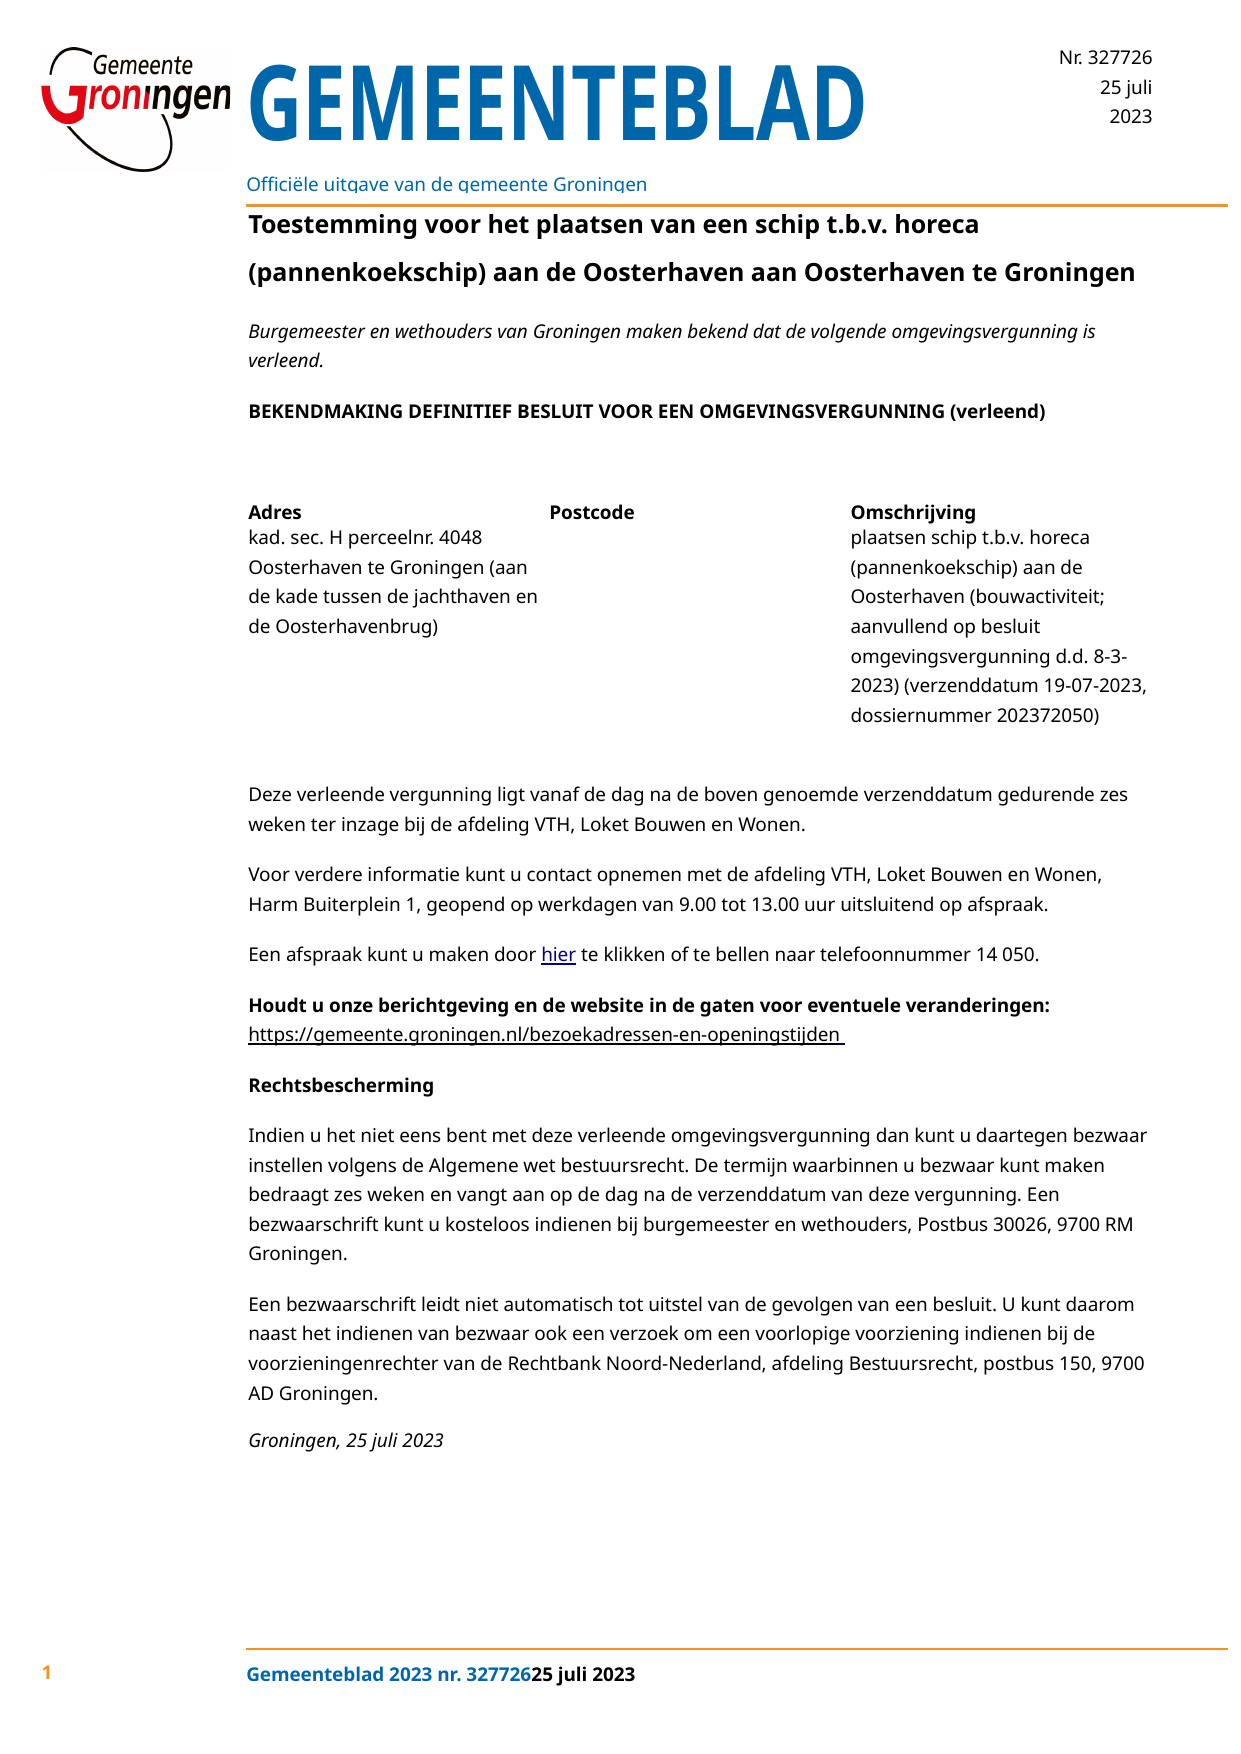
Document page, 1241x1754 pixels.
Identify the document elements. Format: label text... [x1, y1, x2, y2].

text BEKENDMAKING DEFINITIEF BESLUIT VOOR EEN OMGEVINGSVERGUNNING (verleend) [248, 398, 1152, 424]
picture [41, 47, 231, 172]
text Rechtsbescherming [248, 1072, 1152, 1098]
table_cell kad. sec. H perceelnr. 4048 Oosterhaven te Groningen (aan de kade tussen de jachthaven en de Oosterhavenbrug) [248, 525, 549, 728]
text Een afspraak kunt u maken door hier te klikken of te bellen naar telefoonnummer 14 050. [248, 941, 1152, 967]
text Deze verleende vergunning ligt vanaf de dag na de boven genoemde verzenddatum gedurende zes weken ter inzage bij de afdeling VTH, Loket Bouwen en Wonen. [248, 781, 1152, 837]
text Voor verdere informatie kunt u contact opnemen met de afdeling VTH, Loket Bouwen en Wonen, Harm Buiterplein 1, geopend op werkdagen van 9.00 tot 13.00 uur uitsluitend op afspraak. [248, 861, 1152, 917]
table_header Adres [248, 499, 549, 524]
text Indien u het niet eens bent met deze verleende omgevingsvergunning dan kunt u daartegen bezwaar instellen volgens de Algemene wet bestuursrecht. De termijn waarbinnen u bezwaar kunt maken bedraagt zes weken en vangt aan op de dag na de verzenddatum van deze vergunning. Een bezwaarschrift kunt u kosteloos indienen bij burgemeester en wethouders, Postbus 30026, 9700 RM Groningen. [248, 1122, 1152, 1266]
text Een bezwaarschrift leidt niet automatisch tot uitstel van de gevolgen van een besluit. U kunt daarom naast het indienen van bezwaar ook een verzoek om een voorlopige voorziening indienen bij de voorzieningenrechter van de Rechtbank Noord-Nederland, afdeling Bestuursrecht, postbus 150, 9700 AD Groningen. [248, 1291, 1152, 1406]
table_header Postcode [549, 499, 850, 524]
text Burgemeester en wethouders van Groningen maken bekend dat de volgende omgevingsvergunning is verleend. [248, 318, 1152, 373]
table_cell plaatsen schip t.b.v. horeca (pannenkoekschip) aan de Oosterhaven (bouwactiviteit; aanvullend op besluit omgevingsvergunning d.d. 8-3-2023) (verzenddatum 19-07-2023, dossiernummer 202372050) [850, 525, 1152, 728]
text Toestemming voor het plaatsen van een schip t.b.v. horeca (pannenkoekschip) aan de Oosterhaven aan Oosterhaven te Groningen [248, 207, 1152, 288]
text Houdt u onze berichtgeving en de website in de gaten voor eventuele veranderingen: https://gemeente.groningen.nl/bezoekadressen-en-openingstijden [248, 992, 1152, 1047]
table_header Omschrijving [850, 499, 1152, 524]
text Groningen, 25 juli 2023 [248, 1428, 1152, 1453]
table_cell [549, 525, 850, 728]
